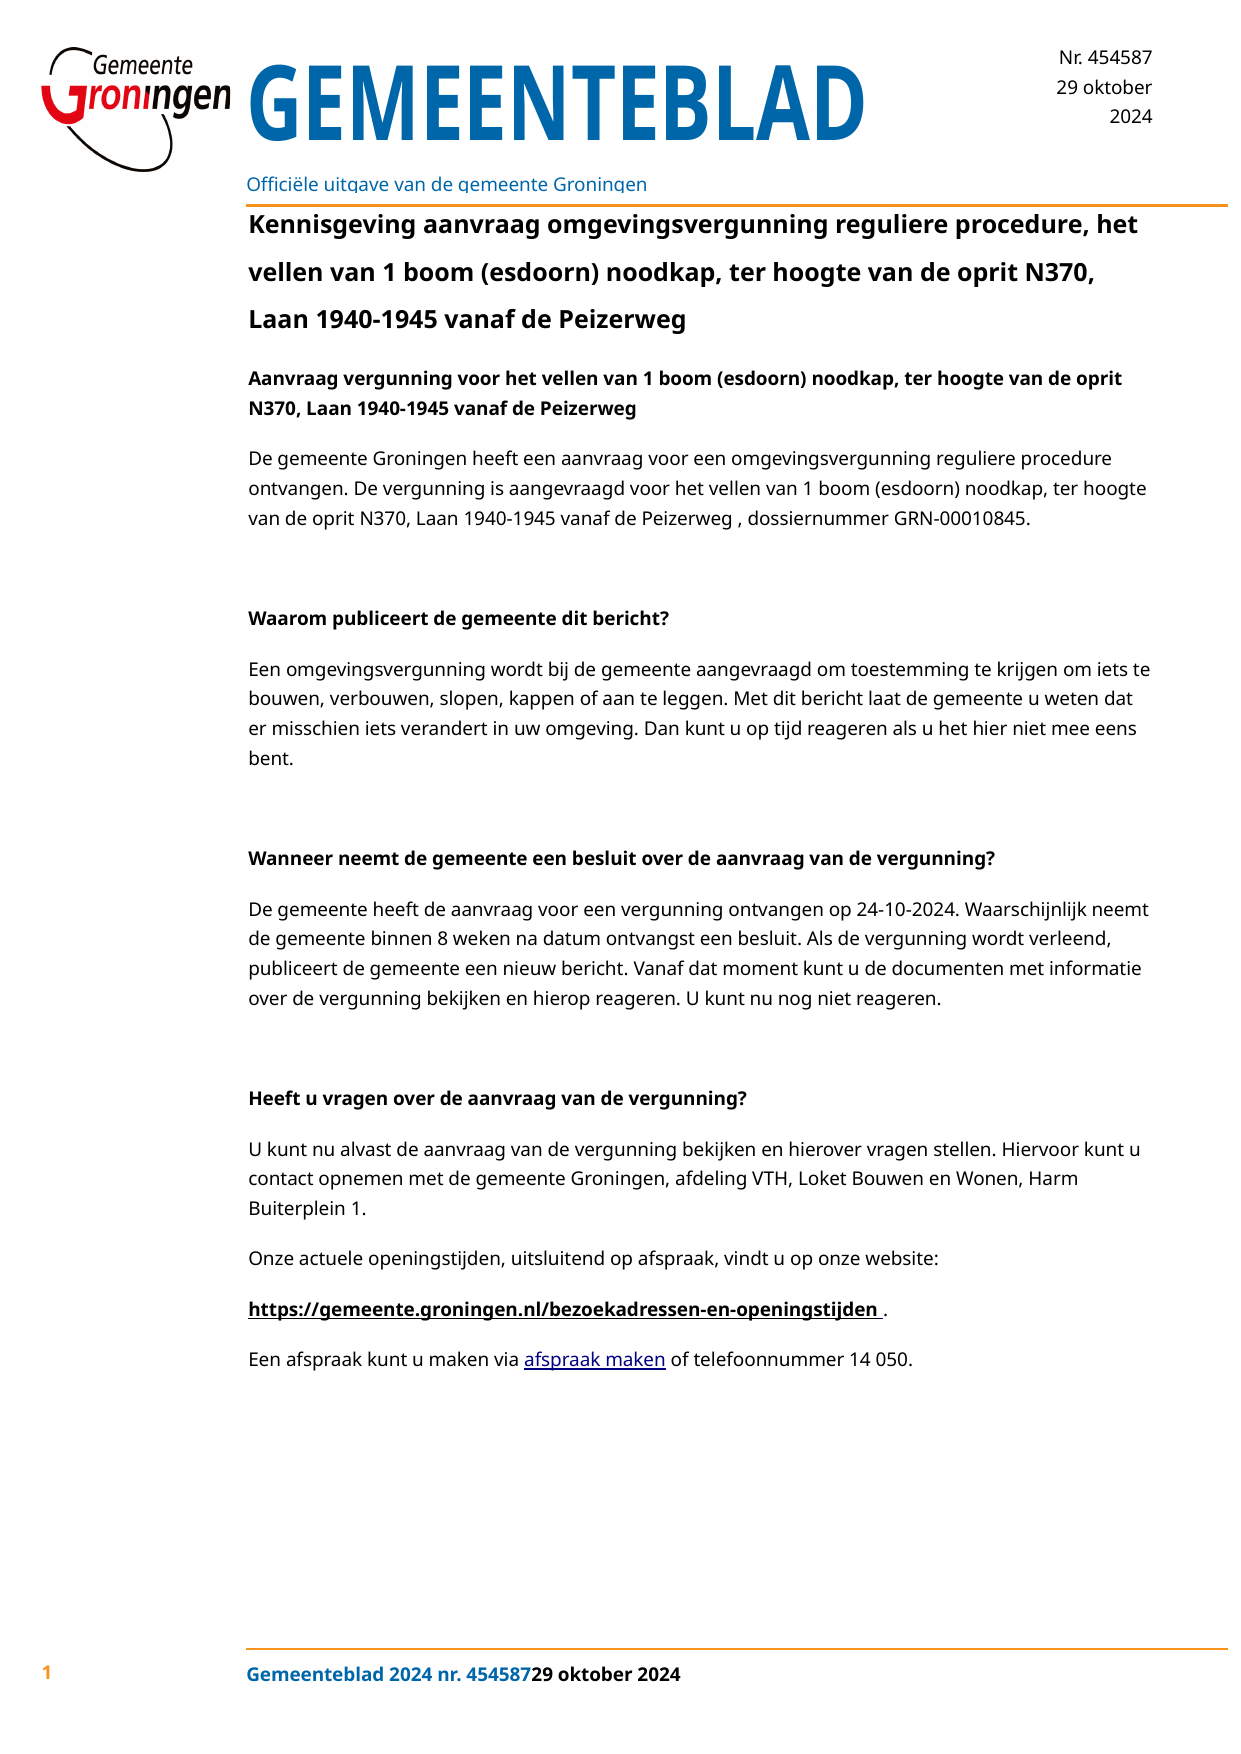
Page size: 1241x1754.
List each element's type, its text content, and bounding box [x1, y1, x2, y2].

text Een afspraak kunt u maken via afspraak maken of telefoonnummer 14 050. [248, 1346, 1152, 1372]
text https://gemeente.groningen.nl/bezoekadressen-en-openingstijden . [248, 1296, 1152, 1322]
text De gemeente heeft de aanvraag voor een vergunning ontvangen op 24-10-2024. Waarschijnlijk neemt de gemeente binnen 8 weken na datum ontvangst een besluit. Als de vergunning wordt verleend, publiceert de gemeente een nieuw bericht. Vanaf dat moment kunt u de documenten met informatie over de vergunning bekijken en hierop reageren. U kunt nu nog niet reageren. [248, 896, 1152, 1010]
text U kunt nu alvast de aanvraag van de vergunning bekijken en hierover vragen stellen. Hiervoor kunt u contact opnemen met de gemeente Groningen, afdeling VTH, Loket Bouwen en Wonen, Harm Buiterplein 1. [248, 1136, 1152, 1221]
text Onze actuele openingstijden, uitsluitend op afspraak, vindt u op onze website: [248, 1246, 1152, 1271]
text Aanvraag vergunning voor het vellen van 1 boom (esdoorn) noodkap, ter hoogte van de oprit N370, Laan 1940-1945 vanaf de Peizerweg [248, 366, 1152, 421]
text Waarom publiceert de gemeente dit bericht? [248, 606, 1152, 631]
text Heeft u vragen over de aanvraag van de vergunning? [248, 1086, 1152, 1111]
text De gemeente Groningen heeft een aanvraag voor een omgevingsvergunning reguliere procedure ontvangen. De vergunning is aangevraagd voor het vellen van 1 boom (esdoorn) noodkap, ter hoogte van de oprit N370, Laan 1940-1945 vanaf de Peizerweg , dossiernummer GRN-00010845. [248, 446, 1152, 530]
text Een omgevingsvergunning wordt bij de gemeente aangevraagd om toestemming te krijgen om iets te bouwen, verbouwen, slopen, kappen of aan te leggen. Met dit bericht laat de gemeente u weten dat er misschien iets verandert in uw omgeving. Dan kunt u op tijd reageren als u het hier niet mee eens bent. [248, 656, 1152, 770]
text Kennisgeving aanvraag omgevingsvergunning reguliere procedure, het vellen van 1 boom (esdoorn) noodkap, ter hoogte van de oprit N370, Laan 1940-1945 vanaf de Peizerweg [248, 207, 1152, 336]
text Wanneer neemt de gemeente een besluit over de aanvraag van de vergunning? [248, 846, 1152, 871]
picture [41, 47, 231, 172]
